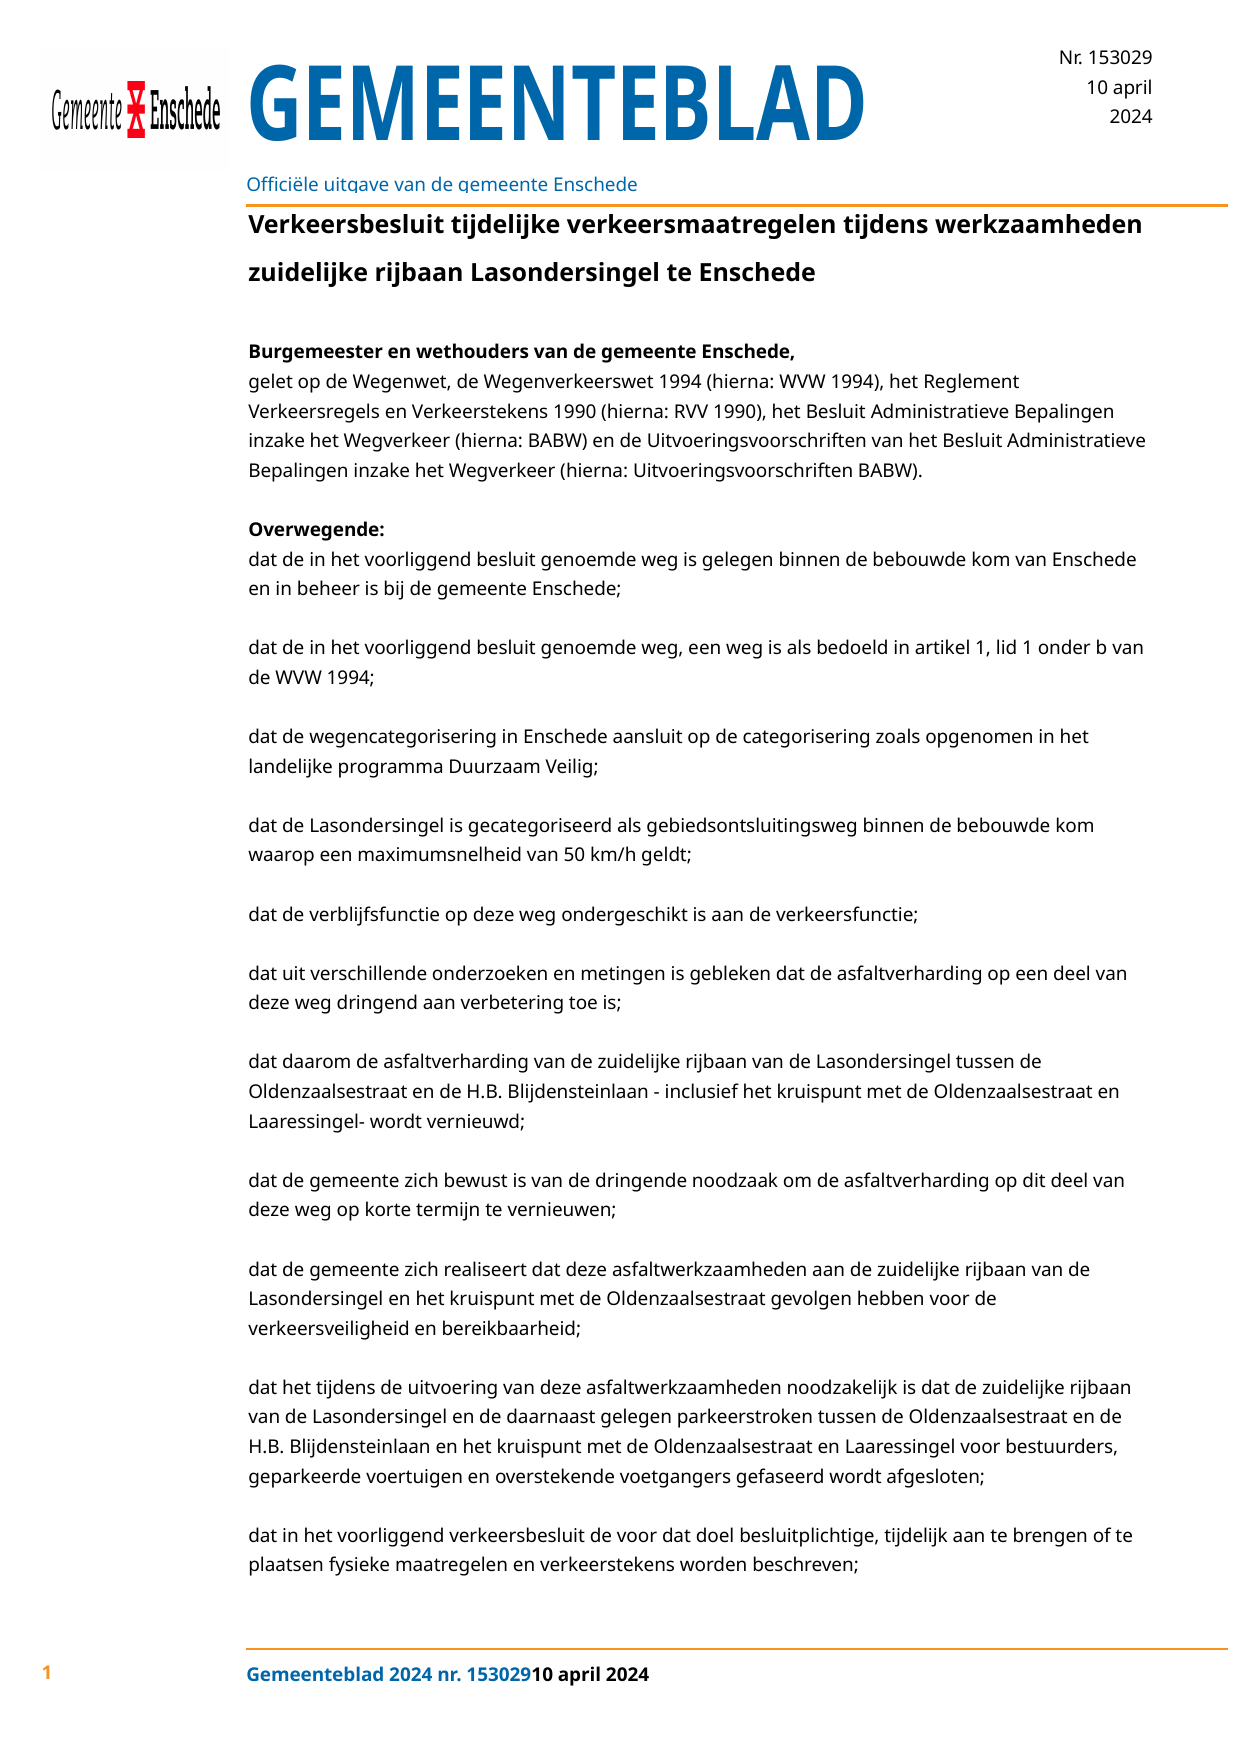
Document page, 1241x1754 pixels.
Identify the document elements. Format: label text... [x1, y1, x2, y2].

text dat de wegencategorisering in Enschede aansluit op de categorisering zoals opgenomen in het landelijke programma Duurzaam Veilig; [248, 723, 1152, 778]
text Overwegende: [248, 516, 1152, 542]
text dat de Lasondersingel is gecategoriseerd als gebiedsontsluitingsweg binnen de bebouwde kom waarop een maximumsnelheid van 50 km/h geldt; [248, 812, 1152, 867]
text dat de verblijfsfunctie op deze weg ondergeschikt is aan de verkeersfunctie; [248, 901, 1152, 926]
text dat de gemeente zich bewust is van de dringende noodzaak om de asfaltverharding op dit deel van deze weg op korte termijn te vernieuwen; [248, 1167, 1152, 1222]
text dat de gemeente zich realiseert dat deze asfaltwerkzaamheden aan de zuidelijke rijbaan van de Lasondersingel en het kruispunt met de Oldenzaalsestraat gevolgen hebben voor de verkeersveiligheid en bereikbaarheid; [248, 1256, 1152, 1341]
picture [41, 47, 231, 172]
text Verkeersbesluit tijdelijke verkeersmaatregelen tijdens werkzaamheden zuidelijke rijbaan Lasondersingel te Enschede [248, 207, 1152, 288]
text dat de in het voorliggend besluit genoemde weg, een weg is als bedoeld in artikel 1, lid 1 onder b van de WVW 1994; [248, 634, 1152, 690]
text dat daarom de asfaltverharding van de zuidelijke rijbaan van de Lasondersingel tussen de Oldenzaalsestraat en de H.B. Blijdensteinlaan - inclusief het kruispunt met de Oldenzaalsestraat en Laaressingel- wordt vernieuwd; [248, 1049, 1152, 1133]
text Burgemeester en wethouders van de gemeente Enschede, [248, 339, 1152, 364]
text gelet op de Wegenwet, de Wegenverkeerswet 1994 (hierna: WVW 1994), het Reglement Verkeersregels en Verkeerstekens 1990 (hierna: RVV 1990), het Besluit Administratieve Bepalingen inzake het Wegverkeer (hierna: BABW) en de Uitvoeringsvoorschriften van het Besluit Administratieve Bepalingen inzake het Wegverkeer (hierna: Uitvoeringsvoorschriften BABW). [248, 368, 1152, 483]
text dat het tijdens de uitvoering van deze asfaltwerkzaamheden noodzakelijk is dat de zuidelijke rijbaan van de Lasondersingel en de daarnaast gelegen parkeerstroken tussen de Oldenzaalsestraat en de H.B. Blijdensteinlaan en het kruispunt met de Oldenzaalsestraat en Laaressingel voor bestuurders, geparkeerde voertuigen en overstekende voetgangers gefaseerd wordt afgesloten; [248, 1374, 1152, 1488]
text dat in het voorliggend verkeersbesluit de voor dat doel besluitplichtige, tijdelijk aan te brengen of te plaatsen fysieke maatregelen en verkeerstekens worden beschreven; [248, 1522, 1152, 1577]
text dat de in het voorliggend besluit genoemde weg is gelegen binnen de bebouwde kom van Enschede en in beheer is bij de gemeente Enschede; [248, 546, 1152, 601]
text dat uit verschillende onderzoeken en metingen is gebleken dat de asfaltverharding op een deel van deze weg dringend aan verbetering toe is; [248, 960, 1152, 1015]
